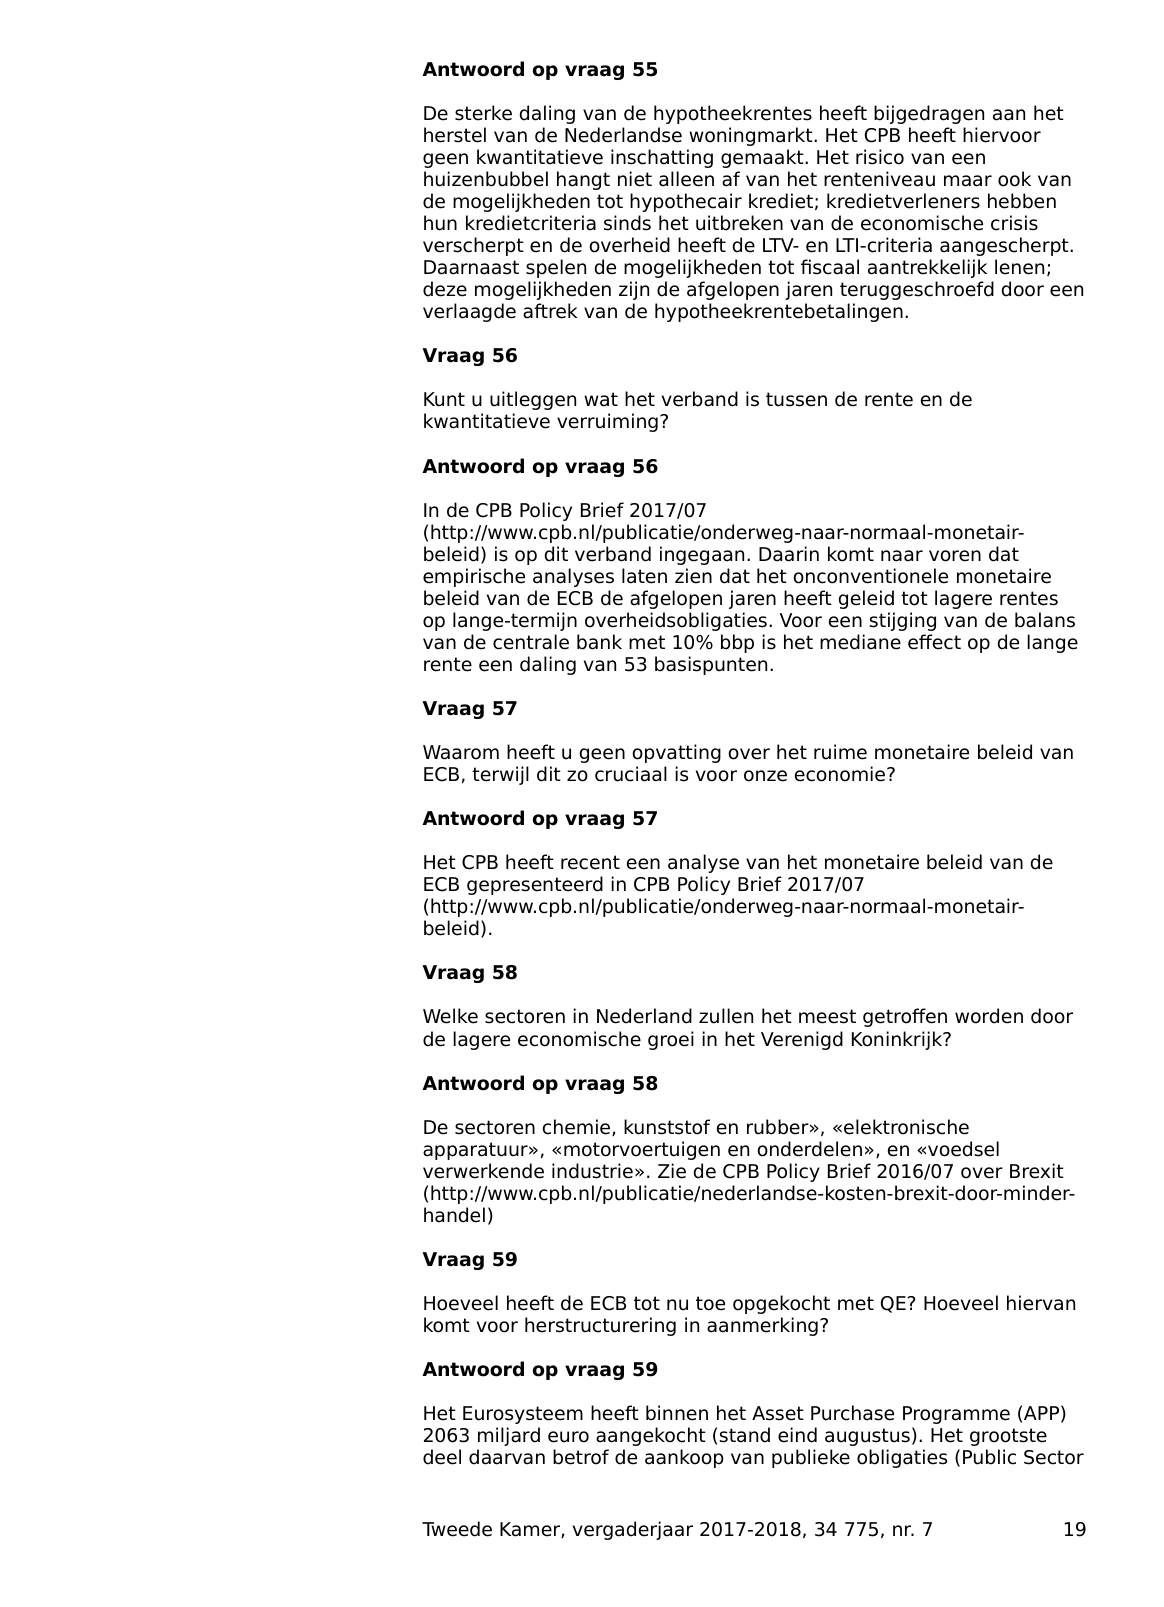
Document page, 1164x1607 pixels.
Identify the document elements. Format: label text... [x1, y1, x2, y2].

text De sterke daling van de hypotheekrentes heeft bijgedragen aan het herstel van de Nederlandse woningmarkt. Het CPB heeft hiervoor geen kwantitatieve inschatting gemaakt. Het risico van een huizenbubbel hangt niet alleen af van het renteniveau maar ook van de mogelijkheden tot hypothecair krediet; kredietverleners hebben hun kredietcriteria sinds het uitbreken van de economische crisis verscherpt en de overheid heeft de LTV- en LTI-criteria aangescherpt. Daarnaast spelen de mogelijkheden tot fiscaal aantrekkelijk lenen; deze mogelijkheden zijn de afgelopen jaren teruggeschroefd door een verlaagde aftrek van de hypotheekrentebetalingen. [422, 103, 1087, 323]
subtitle Antwoord op vraag 55 [422, 59, 1087, 81]
subtitle Antwoord op vraag 57 [422, 808, 1087, 830]
subtitle Antwoord op vraag 59 [422, 1359, 1087, 1381]
text Kunt u uitleggen wat het verband is tussen de rente en de kwantitatieve verruiming? [422, 389, 1087, 433]
text De sectoren chemie, kunststof en rubber», «elektronische apparatuur», «motorvoertuigen en onderdelen», en «voedsel verwerkende industrie». Zie de CPB Policy Brief 2016/07 over Brexit (http://www.cpb.nl/publicatie/nederlandse-kosten-brexit-door-minder-handel) [422, 1117, 1087, 1227]
text Welke sectoren in Nederland zullen het meest getroffen worden door de lagere economische groei in het Verenigd Koninkrijk? [422, 1006, 1087, 1050]
subtitle Vraag 58 [422, 962, 1087, 984]
subtitle Antwoord op vraag 56 [422, 456, 1087, 477]
text Het CPB heeft recent een analyse van het monetaire beleid van de ECB gepresenteerd in CPB Policy Brief 2017/07 (http://www.cpb.nl/publicatie/onderweg-naar-normaal-monetair-beleid). [422, 852, 1087, 940]
subtitle Antwoord op vraag 58 [422, 1073, 1087, 1094]
text Waarom heeft u geen opvatting over het ruime monetaire beleid van ECB, terwijl dit zo cruciaal is voor onze economie? [422, 742, 1087, 786]
text In de CPB Policy Brief 2017/07 (http://www.cpb.nl/publicatie/onderweg-naar-normaal-monetair-beleid) is op dit verband ingegaan. Daarin komt naar voren dat empirische analyses laten zien dat het onconventionele monetaire beleid van de ECB de afgelopen jaren heeft geleid tot lagere rentes op lange-termijn overheidsobligaties. Voor een stijging van de balans van de centrale bank met 10% bbp is het mediane effect op de lange rente een daling van 53 basispunten. [422, 500, 1087, 676]
subtitle Vraag 56 [422, 345, 1087, 367]
subtitle Vraag 57 [422, 698, 1087, 720]
subtitle Vraag 59 [422, 1249, 1087, 1271]
text Hoeveel heeft de ECB tot nu toe opgekocht met QE? Hoeveel hiervan komt voor herstructurering in aanmerking? [422, 1293, 1087, 1337]
text Het Eurosysteem heeft binnen het Asset Purchase Programme (APP) 2063 miljard euro aangekocht (stand eind augustus). Het grootste deel daarvan betrof de aankoop van publieke obligaties (Public Sector [422, 1403, 1087, 1469]
